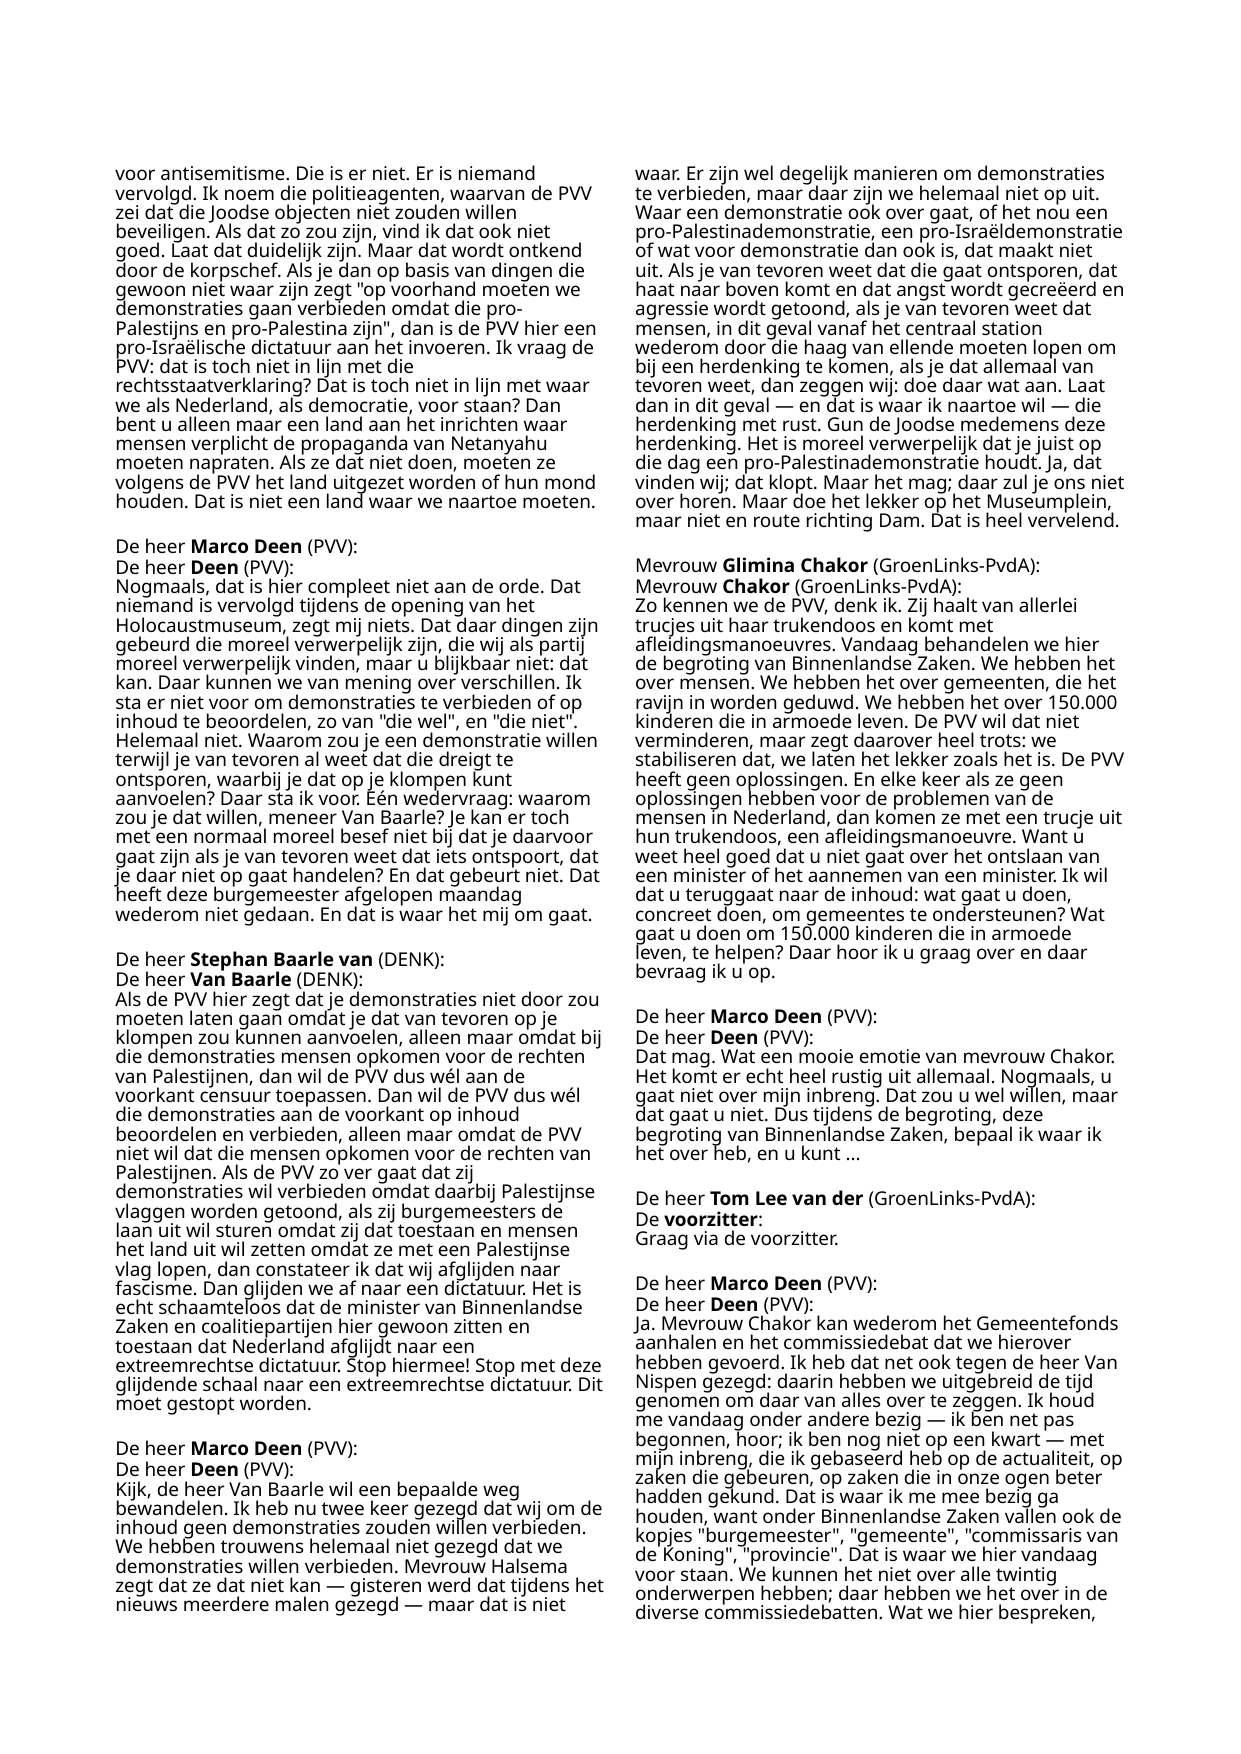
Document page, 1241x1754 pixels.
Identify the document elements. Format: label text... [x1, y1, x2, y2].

text Graag via de voorzitter. [635, 1230, 1125, 1249]
text Mevrouw Glimina Chakor (GroenLinks-PvdA): [635, 552, 1125, 578]
text Zo kennen we de PVV, denk ik. Zij haalt van allerlei trucjes uit haar trukendoos en komt met afleidingsmanoeuvres. Vandaag behandelen we hier de begroting van Binnenlandse Zaken. We hebben het over mensen. We hebben het over gemeenten, die het ravijn in worden geduwd. We hebben het over 150.000 kinderen die in armoede leven. De PVV wil dat niet verminderen, maar zegt daarover heel trots: we stabiliseren dat, we laten het lekker zoals het is. De PVV heeft geen oplossingen. En elke keer als ze geen oplossingen hebben voor de problemen van de mensen in Nederland, dan komen ze met een trucje uit hun trukendoos, een afleidingsmanoeuvre. Want u weet heel goed dat u niet gaat over het ontslaan van een minister of het aannemen van een minister. Ik wil dat u teruggaat naar de inhoud: wat gaat u doen, concreet doen, om gemeentes te ondersteunen? Wat gaat u doen om 150.000 kinderen die in armoede leven, te helpen? Daar hoor ik u graag over en daar bevraag ik u op. [635, 597, 1125, 983]
text De heer Deen (PVV): [635, 1296, 1125, 1315]
text De heer Stephan Baarle van (DENK): [115, 946, 605, 971]
text waar. Er zijn wel degelijk manieren om demonstraties te verbieden, maar daar zijn we helemaal niet op uit. Waar een demonstratie ook over gaat, of het nou een pro-Palestinademonstratie, een pro-Israëldemonstratie of wat voor demonstratie dan ook is, dat maakt niet uit. Als je van tevoren weet dat die gaat ontsporen, dat haat naar boven komt en dat angst wordt gecreëerd en agressie wordt getoond, als je van tevoren weet dat mensen, in dit geval vanaf het centraal station wederom door die haag van ellende moeten lopen om bij een herdenking te komen, als je dat allemaal van tevoren weet, dan zeggen wij: doe daar wat aan. Laat dan in dit geval — en dat is waar ik naartoe wil — die herdenking met rust. Gun de Joodse medemens deze herdenking. Het is moreel verwerpelijk dat je juist op die dag een pro-Palestinademonstratie houdt. Ja, dat vinden wij; dat klopt. Maar het mag; daar zul je ons niet over horen. Maar doe het lekker op het Museumplein, maar niet en route richting Dam. Dat is heel vervelend. [635, 165, 1125, 531]
text De heer Marco Deen (PVV): [635, 1003, 1125, 1029]
text Kijk, de heer Van Baarle wil een bepaalde weg bewandelen. Ik heb nu twee keer gezegd dat wij om de inhoud geen demonstraties zouden willen verbieden. We hebben trouwens helemaal niet gezegd dat we demonstraties willen verbieden. Mevrouw Halsema zegt dat ze dat niet kan — gisteren werd dat tijdens het nieuws meerdere malen gezegd — maar dat is niet [115, 1481, 605, 1615]
text De heer Tom Lee van der (GroenLinks-PvdA): [635, 1185, 1125, 1211]
text Als de PVV hier zegt dat je demonstraties niet door zou moeten laten gaan omdat je dat van tevoren op je klompen zou kunnen aanvoelen, alleen maar omdat bij die demonstraties mensen opkomen voor de rechten van Palestijnen, dan wil de PVV dus wél aan de voorkant censuur toepassen. Dan wil de PVV dus wél die demonstraties aan de voorkant op inhoud beoordelen en verbieden, alleen maar omdat de PVV niet wil dat die mensen opkomen voor de rechten van Palestijnen. Als de PVV zo ver gaat dat zij demonstraties wil verbieden omdat daarbij Palestijnse vlaggen worden getoond, als zij burgemeesters de laan uit wil sturen omdat zij dat toestaan en mensen het land uit wil zetten omdat ze met een Palestijnse vlag lopen, dan constateer ik dat wij afglijden naar fascisme. Dan glijden we af naar een dictatuur. Het is echt schaamteloos dat de minister van Binnenlandse Zaken en coalitiepartijen hier gewoon zitten en toestaan dat Nederland afglijdt naar een extreemrechtse dictatuur. Stop hiermee! Stop met deze glijdende schaal naar een extreemrechtse dictatuur. Dit moet gestopt worden. [115, 991, 605, 1415]
text De heer Deen (PVV): [115, 559, 605, 578]
text De heer Van Baarle (DENK): [115, 971, 605, 991]
text Nogmaals, dat is hier compleet niet aan de orde. Dat niemand is vervolgd tijdens de opening van het Holocaustmuseum, zegt mij niets. Dat daar dingen zijn gebeurd die moreel verwerpelijk zijn, die wij als partij moreel verwerpelijk vinden, maar u blijkbaar niet: dat kan. Daar kunnen we van mening over verschillen. Ik sta er niet voor om demonstraties te verbieden of op inhoud te beoordelen, zo van "die wel", en "die niet". Helemaal niet. Waarom zou je een demonstratie willen terwijl je van tevoren al weet dat die dreigt te ontsporen, waarbij je dat op je klompen kunt aanvoelen? Daar sta ik voor. Eén wedervraag: waarom zou je dat willen, meneer Van Baarle? Je kan er toch met een normaal moreel besef niet bij dat je daarvoor gaat zijn als je van tevoren weet dat iets ontspoort, dat je daar niet op gaat handelen? En dat gebeurt niet. Dat heeft deze burgemeester afgelopen maandag wederom niet gedaan. En dat is waar het mij om gaat. [115, 578, 605, 925]
text De heer Marco Deen (PVV): [115, 1436, 605, 1461]
text De heer Deen (PVV): [115, 1461, 605, 1481]
text De heer Marco Deen (PVV): [115, 533, 605, 559]
text De voorzitter: [635, 1211, 1125, 1230]
text Ja. Mevrouw Chakor kan wederom het Gemeentefonds aanhalen en het commissiedebat dat we hierover hebben gevoerd. Ik heb dat net ook tegen de heer Van Nispen gezegd: daarin hebben we uitgebreid de tijd genomen om daar van alles over te zeggen. Ik houd me vandaag onder andere bezig — ik ben net pas begonnen, hoor; ik ben nog niet op een kwart — met mijn inbreng, die ik gebaseerd heb op de actualiteit, op zaken die gebeuren, op zaken die in onze ogen beter hadden gekund. Dat is waar ik me mee bezig ga houden, want onder Binnenlandse Zaken vallen ook de kopjes "burgemeester", "gemeente", "commissaris van de Koning", "provincie". Dat is waar we hier vandaag voor staan. We kunnen het niet over alle twintig onderwerpen hebben; daar hebben we het over in de diverse commissiedebatten. Wat we hier bespreken, [635, 1315, 1125, 1623]
text De heer Deen (PVV): [635, 1029, 1125, 1048]
text Mevrouw Chakor (GroenLinks-PvdA): [635, 578, 1125, 597]
text De heer Marco Deen (PVV): [635, 1270, 1125, 1296]
text Dat mag. Wat een mooie emotie van mevrouw Chakor. Het komt er echt heel rustig uit allemaal. Nogmaals, u gaat niet over mijn inbreng. Dat zou u wel willen, maar dat gaat u niet. Dus tijdens de begroting, deze begroting van Binnenlandse Zaken, bepaal ik waar ik het over heb, en u kunt ... [635, 1048, 1125, 1164]
text voor antisemitisme. Die is er niet. Er is niemand vervolgd. Ik noem die politieagenten, waarvan de PVV zei dat die Joodse objecten niet zouden willen beveiligen. Als dat zo zou zijn, vind ik dat ook niet goed. Laat dat duidelijk zijn. Maar dat wordt ontkend door de korpschef. Als je dan op basis van dingen die gewoon niet waar zijn zegt "op voorhand moeten we demonstraties gaan verbieden omdat die pro-Palestijns en pro-Palestina zijn", dan is de PVV hier een pro-Israëlische dictatuur aan het invoeren. Ik vraag de PVV: dat is toch niet in lijn met die rechtsstaatverklaring? Dat is toch niet in lijn met waar we als Nederland, als democratie, voor staan? Dan bent u alleen maar een land aan het inrichten waar mensen verplicht de propaganda van Netanyahu moeten napraten. Als ze dat niet doen, moeten ze volgens de PVV het land uitgezet worden of hun mond houden. Dat is niet een land waar we naartoe moeten. [115, 165, 605, 512]
